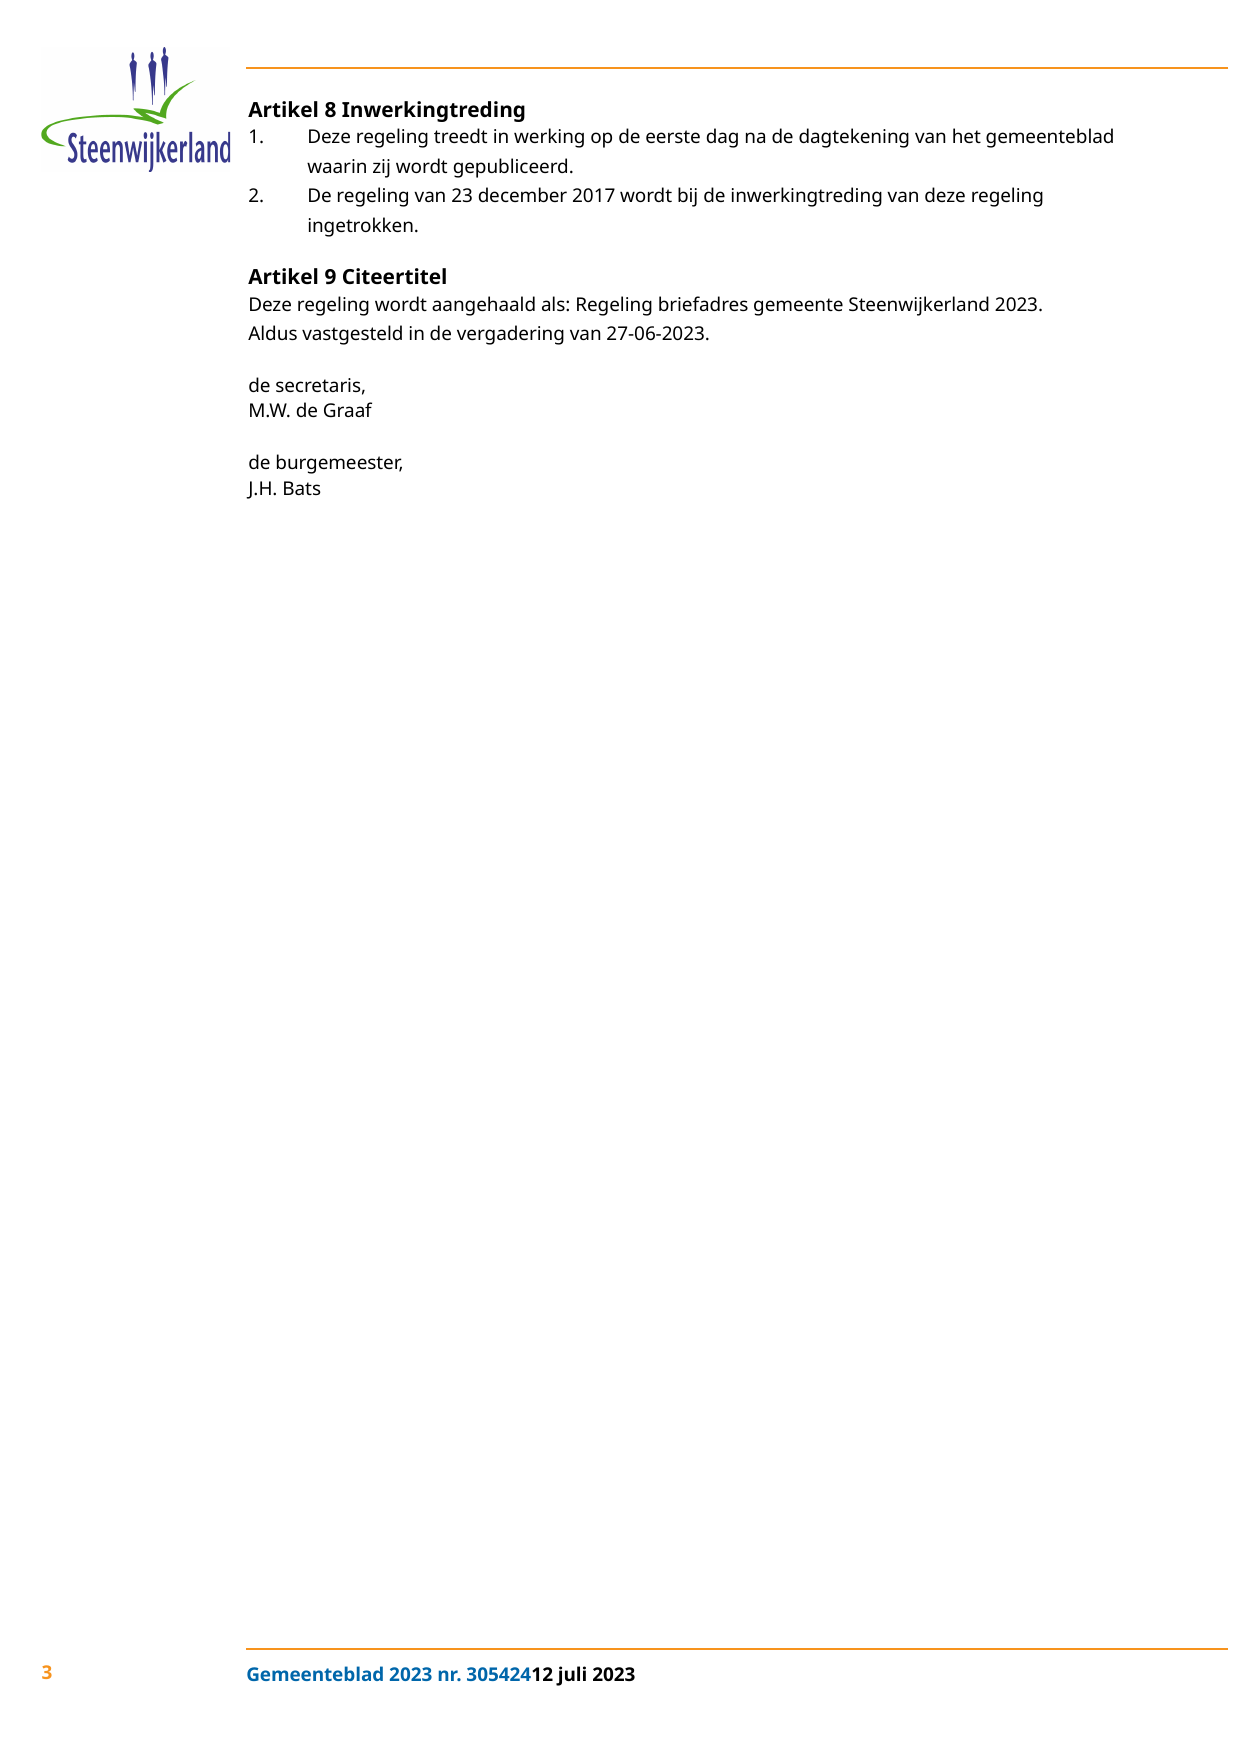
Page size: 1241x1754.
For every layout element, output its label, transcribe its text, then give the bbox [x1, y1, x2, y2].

list De regeling van 23 december 2017 wordt bij de inwerkingtreding van deze regeling ingetrokken. [248, 182, 1152, 238]
text Aldus vastgesteld in de vergadering van 27-06-2023. [248, 320, 1152, 346]
list Deze regeling treedt in werking op de eerste dag na de dagtekening van het gemeenteblad waarin zij wordt gepubliceerd. [248, 123, 1152, 178]
text de secretaris, [248, 372, 1152, 398]
text de burgemeester, [248, 449, 1152, 475]
text J.H. Bats [248, 475, 1152, 501]
text Deze regeling wordt aangehaald als: Regeling briefadres gemeente Steenwijkerland 2023. [248, 291, 1152, 317]
text Artikel 8 Inwerkingtreding [248, 95, 1152, 123]
text Artikel 9 Citeertitel [248, 262, 1152, 291]
picture [41, 47, 231, 172]
text M.W. de Graaf [248, 398, 1152, 423]
